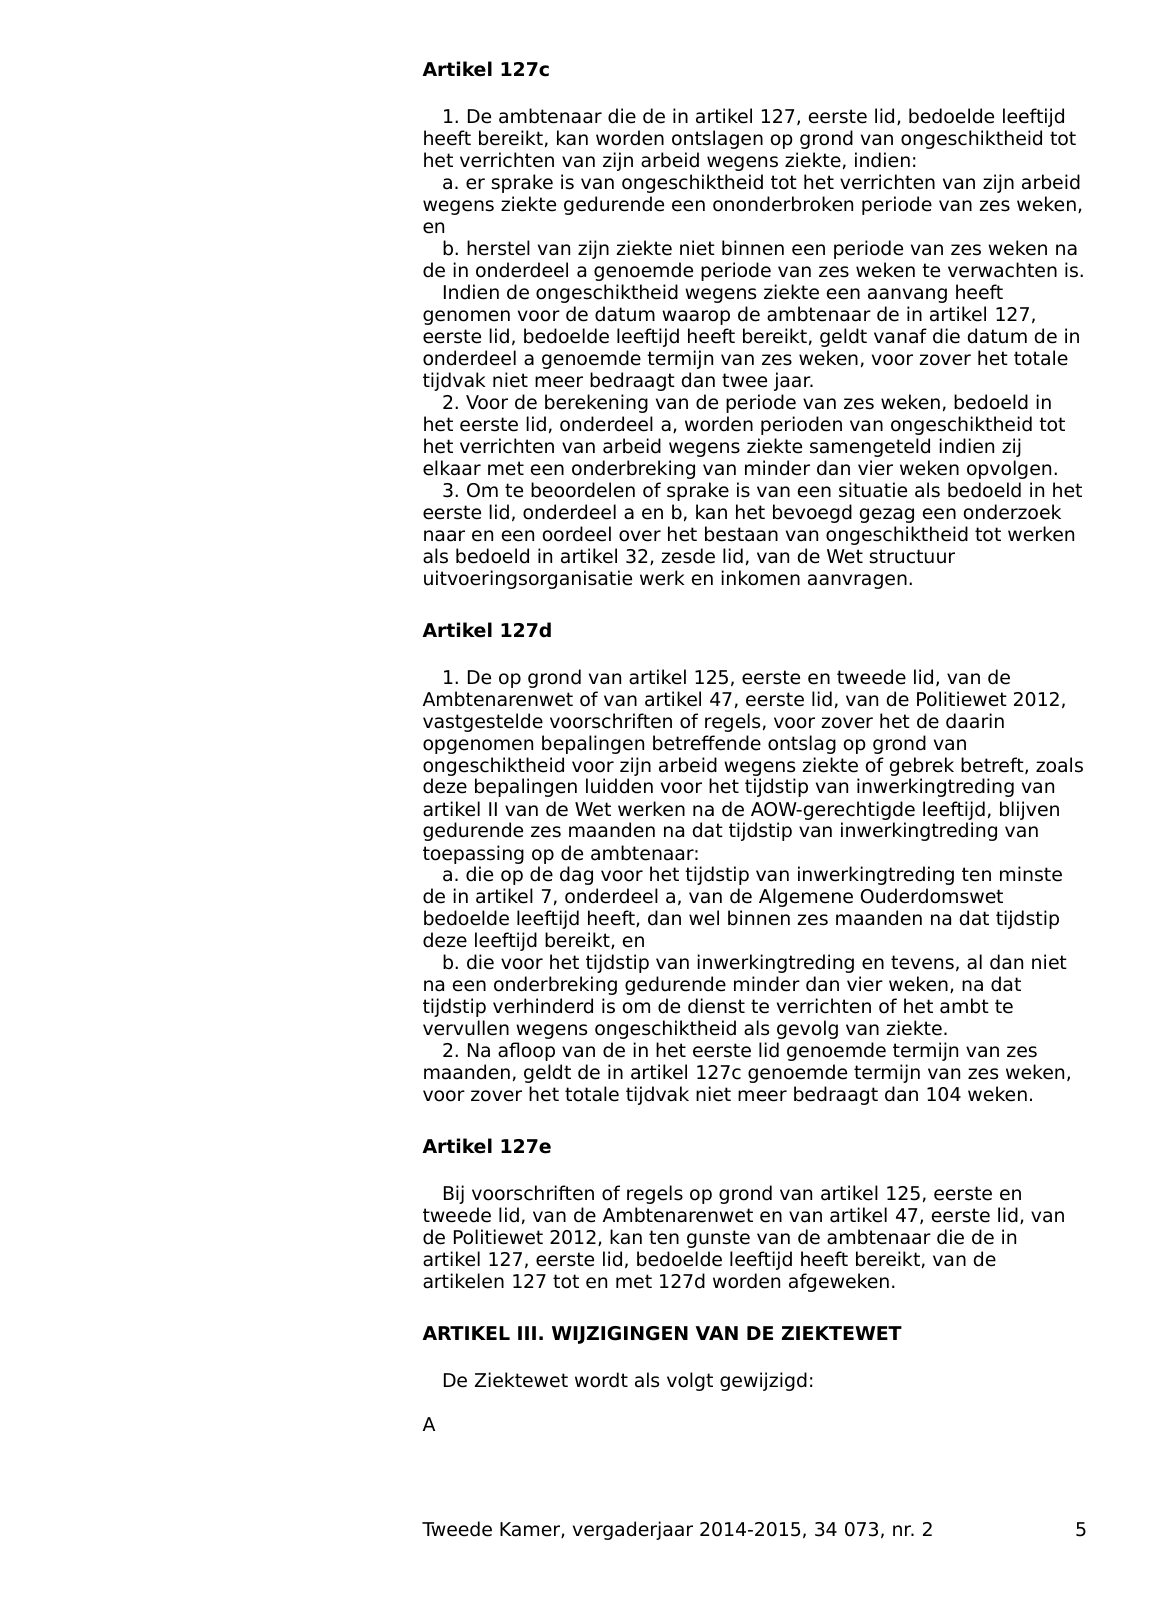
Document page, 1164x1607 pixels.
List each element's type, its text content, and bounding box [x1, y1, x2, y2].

text 2. Na afloop van de in het eerste lid genoemde termijn van zes maanden, geldt de in artikel 127c genoemde termijn van zes weken, voor zover het totale tijdvak niet meer bedraagt dan 104 weken. [422, 1040, 1087, 1106]
text Indien de ongeschiktheid wegens ziekte een aanvang heeft genomen voor de datum waarop de ambtenaar de in artikel 127, eerste lid, bedoelde leeftijd heeft bereikt, geldt vanaf die datum de in onderdeel a genoemde termijn van zes weken, voor zover het totale tijdvak niet meer bedraagt dan twee jaar. [422, 282, 1087, 392]
subtitle Artikel 127e [422, 1136, 1087, 1158]
text 1. De ambtenaar die de in artikel 127, eerste lid, bedoelde leeftijd heeft bereikt, kan worden ontslagen op grond van ongeschiktheid tot het verrichten van zijn arbeid wegens ziekte, indien: [422, 106, 1087, 172]
text 3. Om te beoordelen of sprake is van een situatie als bedoeld in het eerste lid, onderdeel a en b, kan het bevoegd gezag een onderzoek naar en een oordeel over het bestaan van ongeschiktheid tot werken als bedoeld in artikel 32, zesde lid, van de Wet structuur uitvoeringsorganisatie werk en inkomen aanvragen. [422, 480, 1087, 589]
text Bij voorschriften of regels op grond van artikel 125, eerste en tweede lid, van de Ambtenarenwet en van artikel 47, eerste lid, van de Politiewet 2012, kan ten gunste van de ambtenaar die de in artikel 127, eerste lid, bedoelde leeftijd heeft bereikt, van de artikelen 127 tot en met 127d worden afgeweken. [422, 1183, 1087, 1293]
text a. die op de dag voor het tijdstip van inwerkingtreding ten minste de in artikel 7, onderdeel a, van de Algemene Ouderdomswet bedoelde leeftijd heeft, dan wel binnen zes maanden na dat tijdstip deze leeftijd bereikt, en [422, 864, 1087, 952]
text 2. Voor de berekening van de periode van zes weken, bedoeld in het eerste lid, onderdeel a, worden perioden van ongeschiktheid tot het verrichten van arbeid wegens ziekte samengeteld indien zij elkaar met een onderbreking van minder dan vier weken opvolgen. [422, 392, 1087, 480]
text b. herstel van zijn ziekte niet binnen een periode van zes weken na de in onderdeel a genoemde periode van zes weken te verwachten is. [422, 238, 1087, 282]
subtitle ARTIKEL III. WIJZIGINGEN VAN DE ZIEKTEWET [422, 1323, 1087, 1345]
subtitle Artikel 127c [422, 59, 1087, 81]
subtitle Artikel 127d [422, 619, 1087, 642]
text A [422, 1414, 1087, 1436]
text De Ziektewet wordt als volgt gewijzigd: [422, 1370, 1087, 1392]
text a. er sprake is van ongeschiktheid tot het verrichten van zijn arbeid wegens ziekte gedurende een ononderbroken periode van zes weken, en [422, 172, 1087, 238]
text 1. De op grond van artikel 125, eerste en tweede lid, van de Ambtenarenwet of van artikel 47, eerste lid, van de Politiewet 2012, vastgestelde voorschriften of regels, voor zover het de daarin opgenomen bepalingen betreffende ontslag op grond van ongeschiktheid voor zijn arbeid wegens ziekte of gebrek betreft, zoals deze bepalingen luidden voor het tijdstip van inwerkingtreding van artikel II van de Wet werken na de AOW-gerechtigde leeftijd, blijven gedurende zes maanden na dat tijdstip van inwerkingtreding van toepassing op de ambtenaar: [422, 667, 1087, 864]
text b. die voor het tijdstip van inwerkingtreding en tevens, al dan niet na een onderbreking gedurende minder dan vier weken, na dat tijdstip verhinderd is om de dienst te verrichten of het ambt te vervullen wegens ongeschiktheid als gevolg van ziekte. [422, 952, 1087, 1040]
